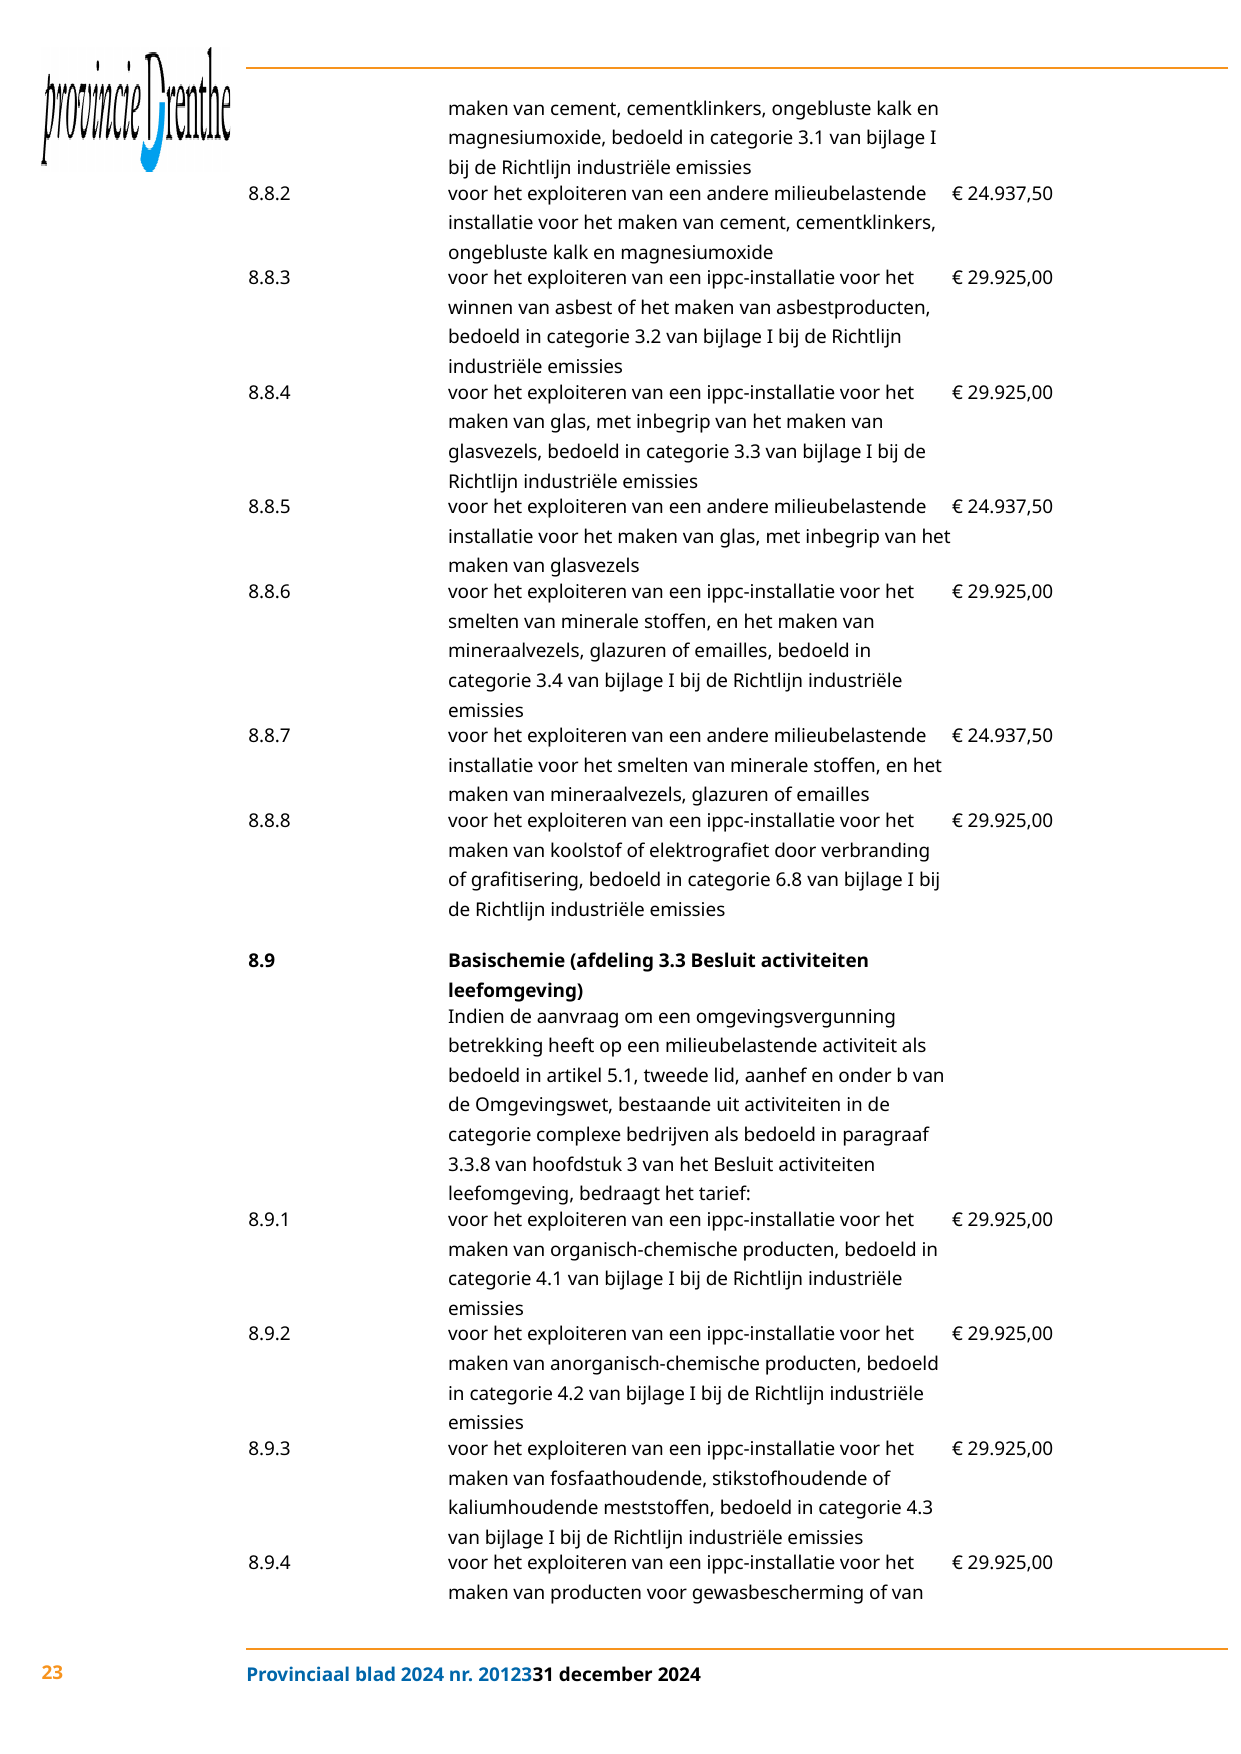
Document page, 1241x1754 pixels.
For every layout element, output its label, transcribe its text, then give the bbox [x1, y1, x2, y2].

table_cell € 29.925,00 [952, 808, 1152, 922]
table_cell € 29.925,00 [952, 1550, 1152, 1605]
table_cell € 29.925,00 [952, 1321, 1152, 1435]
table_cell € 29.925,00 [952, 1206, 1152, 1321]
table_cell € 29.925,00 [952, 579, 1152, 722]
table_cell voor het exploiteren van een ippc-installatie voor het smelten van minerale stoffen, en het maken van mineraalvezels, glazuren of emailles, bedoeld in categorie 3.4 van bijlage I bij de Richtlijn industriële emissies [448, 579, 952, 722]
table_cell [952, 922, 1152, 948]
picture [41, 47, 231, 172]
table_cell voor het exploiteren van een ippc-installatie voor het maken van anorganisch-chemische producten, bedoeld in categorie 4.2 van bijlage I bij de Richtlijn industriële emissies [448, 1321, 952, 1435]
table_cell maken van cement, cementklinkers, ongebluste kalk en magnesiumoxide, bedoeld in categorie 3.1 van bijlage I bij de Richtlijn industriële emissies [448, 95, 952, 180]
table_cell Indien de aanvraag om een omgevingsvergunning betrekking heeft op een milieubelastende activiteit als bedoeld in artikel 5.1, tweede lid, aanhef en onder b van de Omgevingswet, bestaande uit activiteiten in de categorie complexe bedrijven als bedoeld in paragraaf 3.3.8 van hoofdstuk 3 van het Besluit activiteiten leefomgeving, bedraagt het tarief: [448, 1003, 952, 1206]
table_cell 8.9.4 [248, 1550, 448, 1605]
table_cell voor het exploiteren van een andere milieubelastende installatie voor het maken van cement, cementklinkers, ongebluste kalk en magnesiumoxide [448, 180, 952, 264]
table_cell 8.8.2 [248, 180, 448, 264]
table_cell € 29.925,00 [952, 1435, 1152, 1549]
table_cell [248, 95, 448, 180]
table_cell [248, 922, 448, 948]
table_cell voor het exploiteren van een ippc-installatie voor het maken van fosfaathoudende, stikstofhoudende of kaliumhoudende meststoffen, bedoeld in categorie 4.3 van bijlage I bij de Richtlijn industriële emissies [448, 1435, 952, 1549]
table_cell € 24.937,50 [952, 180, 1152, 264]
table_cell Basischemie (afdeling 3.3 Besluit activiteiten leefomgeving) [448, 948, 952, 1003]
table_cell voor het exploiteren van een ippc-installatie voor het winnen van asbest of het maken van asbestproducten, bedoeld in categorie 3.2 van bijlage I bij de Richtlijn industriële emissies [448, 265, 952, 379]
table_cell voor het exploiteren van een ippc-installatie voor het maken van glas, met inbegrip van het maken van glasvezels, bedoeld in categorie 3.3 van bijlage I bij de Richtlijn industriële emissies [448, 379, 952, 493]
table_cell 8.9 [248, 948, 448, 1003]
table_cell voor het exploiteren van een ippc-installatie voor het maken van organisch-chemische producten, bedoeld in categorie 4.1 van bijlage I bij de Richtlijn industriële emissies [448, 1206, 952, 1321]
table_cell [952, 95, 1152, 180]
table_cell 8.8.5 [248, 494, 448, 578]
table_cell 8.8.8 [248, 808, 448, 922]
table_cell 8.8.3 [248, 265, 448, 379]
table_cell [952, 948, 1152, 1003]
table_cell 8.9.3 [248, 1435, 448, 1549]
table_cell [448, 922, 952, 948]
table_cell € 24.937,50 [952, 494, 1152, 578]
table_cell 8.9.2 [248, 1321, 448, 1435]
table_cell € 29.925,00 [952, 265, 1152, 379]
table_cell 8.9.1 [248, 1206, 448, 1321]
table_cell voor het exploiteren van een ippc-installatie voor het maken van koolstof of elektrografiet door verbranding of grafitisering, bedoeld in categorie 6.8 van bijlage I bij de Richtlijn industriële emissies [448, 808, 952, 922]
table_cell 8.8.7 [248, 723, 448, 807]
table_cell [952, 1003, 1152, 1206]
table_cell voor het exploiteren van een ippc-installatie voor het maken van producten voor gewasbescherming of van [448, 1550, 952, 1605]
table_cell voor het exploiteren van een andere milieubelastende installatie voor het smelten van minerale stoffen, en het maken van mineraalvezels, glazuren of emailles [448, 723, 952, 807]
table_cell voor het exploiteren van een andere milieubelastende installatie voor het maken van glas, met inbegrip van het maken van glasvezels [448, 494, 952, 578]
table_cell 8.8.4 [248, 379, 448, 493]
table_cell € 29.925,00 [952, 379, 1152, 493]
table_cell 8.8.6 [248, 579, 448, 722]
table_cell [248, 1003, 448, 1206]
table_cell € 24.937,50 [952, 723, 1152, 807]
